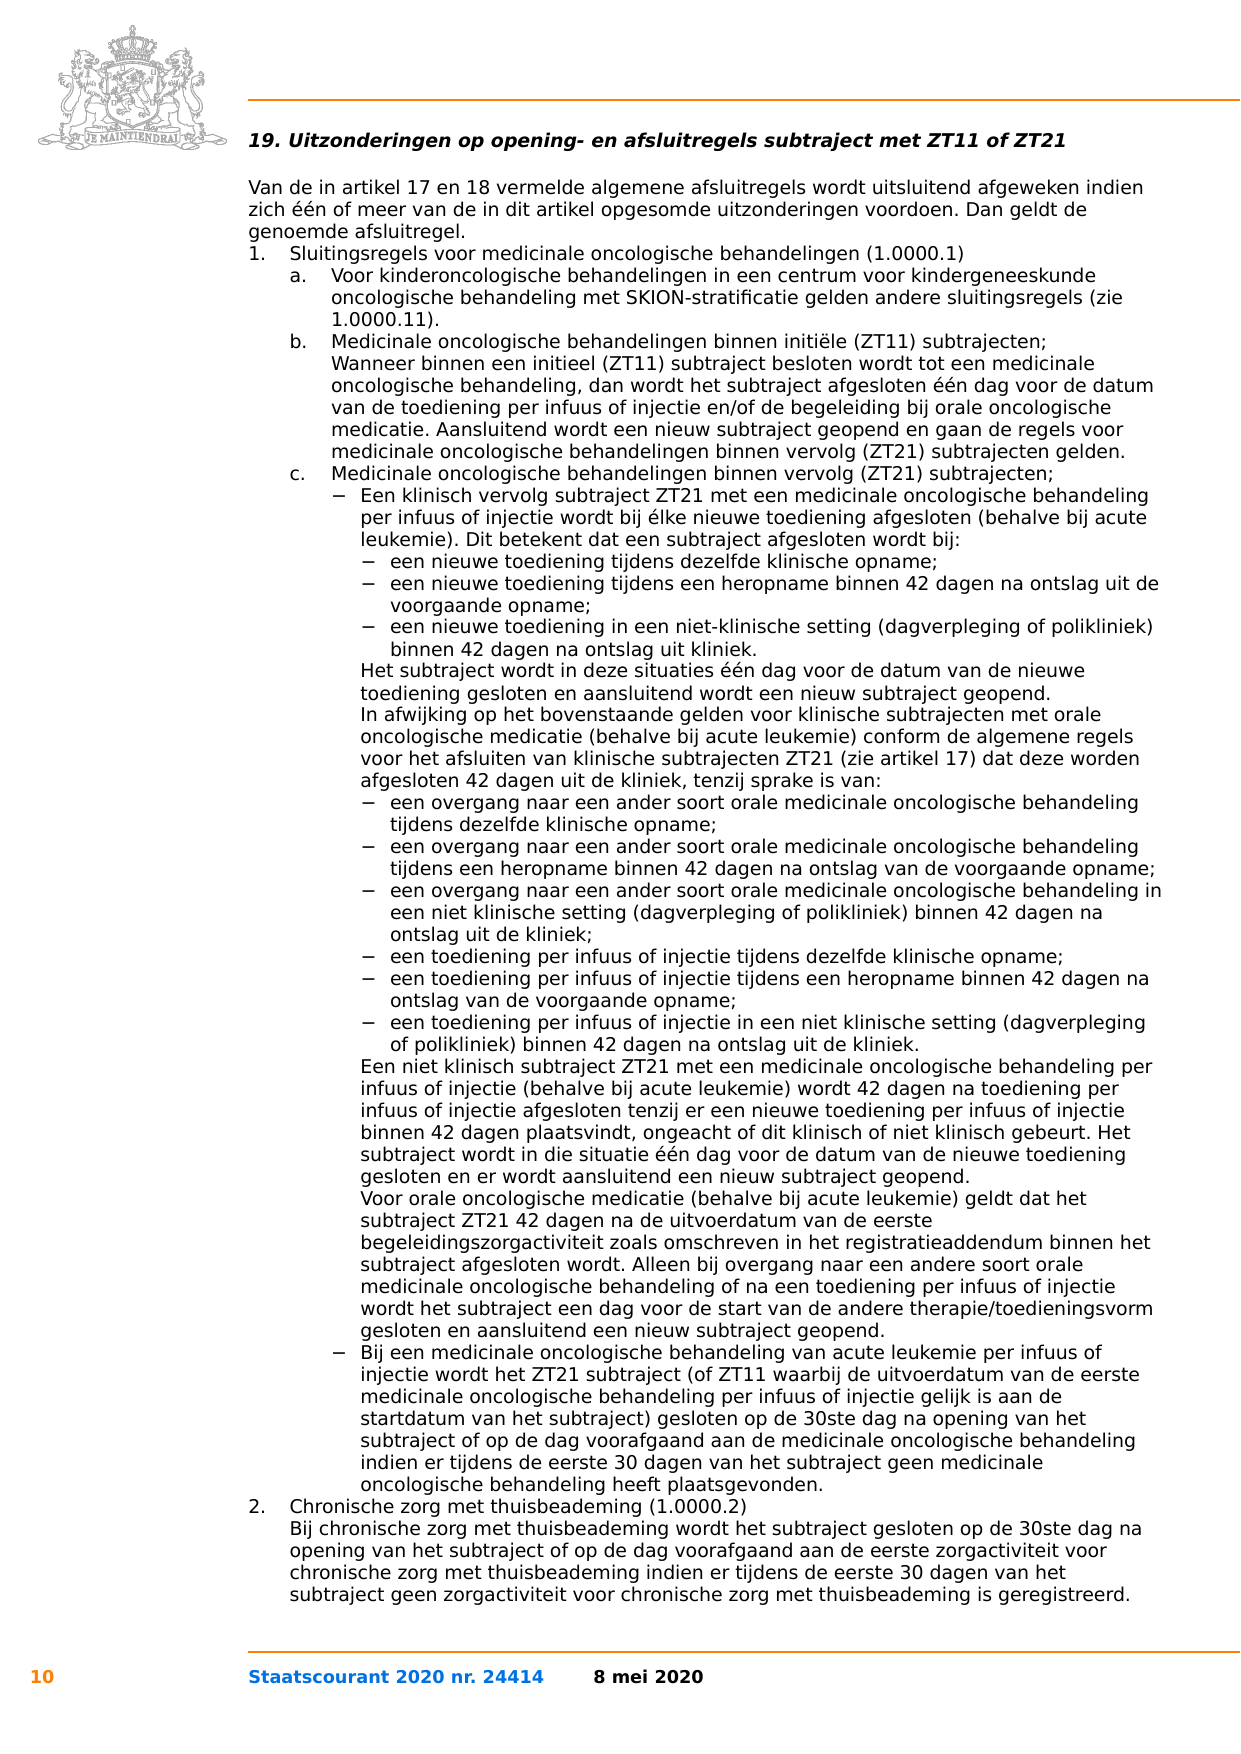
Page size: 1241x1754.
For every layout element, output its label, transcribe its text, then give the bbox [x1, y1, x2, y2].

text − een nieuwe toediening tijdens een heropname binnen 42 dagen na ontslag uit de voorgaande opname; [360, 572, 1163, 616]
text Het subtraject wordt in deze situaties één dag voor de datum van de nieuwe toediening gesloten en aansluitend wordt een nieuw subtraject geopend. [360, 660, 1163, 704]
text Voor orale oncologische medicatie (behalve bij acute leukemie) geldt dat het subtraject ZT21 42 dagen na de uitvoerdatum van de eerste begeleidingszorgactiviteit zoals omschreven in het registratieaddendum binnen het subtraject afgesloten wordt. Alleen bij overgang naar een andere soort orale medicinale oncologische behandeling of na een toediening per infuus of injectie wordt het subtraject een dag voor de start van de andere therapie/toedieningsvorm gesloten en aansluitend een nieuw subtraject geopend. [360, 1188, 1163, 1342]
text − een overgang naar een ander soort orale medicinale oncologische behandeling tijdens dezelfde klinische opname; [360, 792, 1163, 836]
text c. Medicinale oncologische behandelingen binnen vervolg (ZT21) subtrajecten; [289, 463, 1163, 484]
text − een overgang naar een ander soort orale medicinale oncologische behandeling in een niet klinische setting (dagverpleging of polikliniek) binnen 42 dagen na ontslag uit de kliniek; [360, 880, 1163, 946]
text − een nieuwe toediening tijdens dezelfde klinische opname; [360, 551, 1163, 572]
text − een toediening per infuus of injectie tijdens een heropname binnen 42 dagen na ontslag van de voorgaande opname; [360, 968, 1163, 1012]
picture [38, 25, 227, 150]
text − een toediening per infuus of injectie tijdens dezelfde klinische opname; [360, 946, 1163, 968]
text a. Voor kinderoncologische behandelingen in een centrum voor kindergeneeskunde oncologische behandeling met SKION-stratificatie gelden andere sluitingsregels (zie 1.0000.11). [289, 265, 1163, 331]
text Een niet klinisch subtraject ZT21 met een medicinale oncologische behandeling per infuus of injectie (behalve bij acute leukemie) wordt 42 dagen na toediening per infuus of injectie afgesloten tenzij er een nieuwe toediening per infuus of injectie binnen 42 dagen plaatsvindt, ongeacht of dit klinisch of niet klinisch gebeurt. Het subtraject wordt in die situatie één dag voor de datum van de nieuwe toediening gesloten en er wordt aansluitend een nieuw subtraject geopend. [360, 1056, 1163, 1188]
text Van de in artikel 17 en 18 vermelde algemene afsluitregels wordt uitsluitend afgeweken indien zich één of meer van de in dit artikel opgesomde uitzonderingen voordoen. Dan geldt de genoemde afsluitregel. [248, 177, 1163, 243]
text − Een klinisch vervolg subtraject ZT21 met een medicinale oncologische behandeling per infuus of injectie wordt bij élke nieuwe toediening afgesloten (behalve bij acute leukemie). Dit betekent dat een subtraject afgesloten wordt bij: [331, 484, 1163, 551]
text Bij chronische zorg met thuisbeademing wordt het subtraject gesloten op de 30ste dag na opening van het subtraject of op de dag voorafgaand aan de eerste zorgactiviteit voor chronische zorg met thuisbeademing indien er tijdens de eerste 30 dagen van het subtraject geen zorgactiviteit voor chronische zorg met thuisbeademing is geregistreerd. [289, 1518, 1163, 1606]
text b. Medicinale oncologische behandelingen binnen initiële (ZT11) subtrajecten; [289, 331, 1163, 353]
text In afwijking op het bovenstaande gelden voor klinische subtrajecten met orale oncologische medicatie (behalve bij acute leukemie) conform de algemene regels voor het afsluiten van klinische subtrajecten ZT21 (zie artikel 17) dat deze worden afgesloten 42 dagen uit de kliniek, tenzij sprake is van: [360, 704, 1163, 792]
text − een nieuwe toediening in een niet-klinische setting (dagverpleging of polikliniek) binnen 42 dagen na ontslag uit kliniek. [360, 616, 1163, 660]
text 2. Chronische zorg met thuisbeademing (1.0000.2) [248, 1496, 1163, 1518]
text − een overgang naar een ander soort orale medicinale oncologische behandeling tijdens een heropname binnen 42 dagen na ontslag van de voorgaande opname; [360, 836, 1163, 880]
text − Bij een medicinale oncologische behandeling van acute leukemie per infuus of injectie wordt het ZT21 subtraject (of ZT11 waarbij de uitvoerdatum van de eerste medicinale oncologische behandeling per infuus of injectie gelijk is aan de startdatum van het subtraject) gesloten op de 30ste dag na opening van het subtraject of op de dag voorafgaand aan de medicinale oncologische behandeling indien er tijdens de eerste 30 dagen van het subtraject geen medicinale oncologische behandeling heeft plaatsgevonden. [331, 1342, 1163, 1496]
text − een toediening per infuus of injectie in een niet klinische setting (dagverpleging of polikliniek) binnen 42 dagen na ontslag uit de kliniek. [360, 1012, 1163, 1056]
text 1. Sluitingsregels voor medicinale oncologische behandelingen (1.0000.1) [248, 243, 1163, 265]
subtitle 19. Uitzonderingen op opening- en afsluitregels subtraject met ZT11 of ZT21 [248, 130, 1163, 152]
text Wanneer binnen een initieel (ZT11) subtraject besloten wordt tot een medicinale oncologische behandeling, dan wordt het subtraject afgesloten één dag voor de datum van de toediening per infuus of injectie en/of de begeleiding bij orale oncologische medicatie. Aansluitend wordt een nieuw subtraject geopend en gaan de regels voor medicinale oncologische behandelingen binnen vervolg (ZT21) subtrajecten gelden. [331, 353, 1163, 463]
